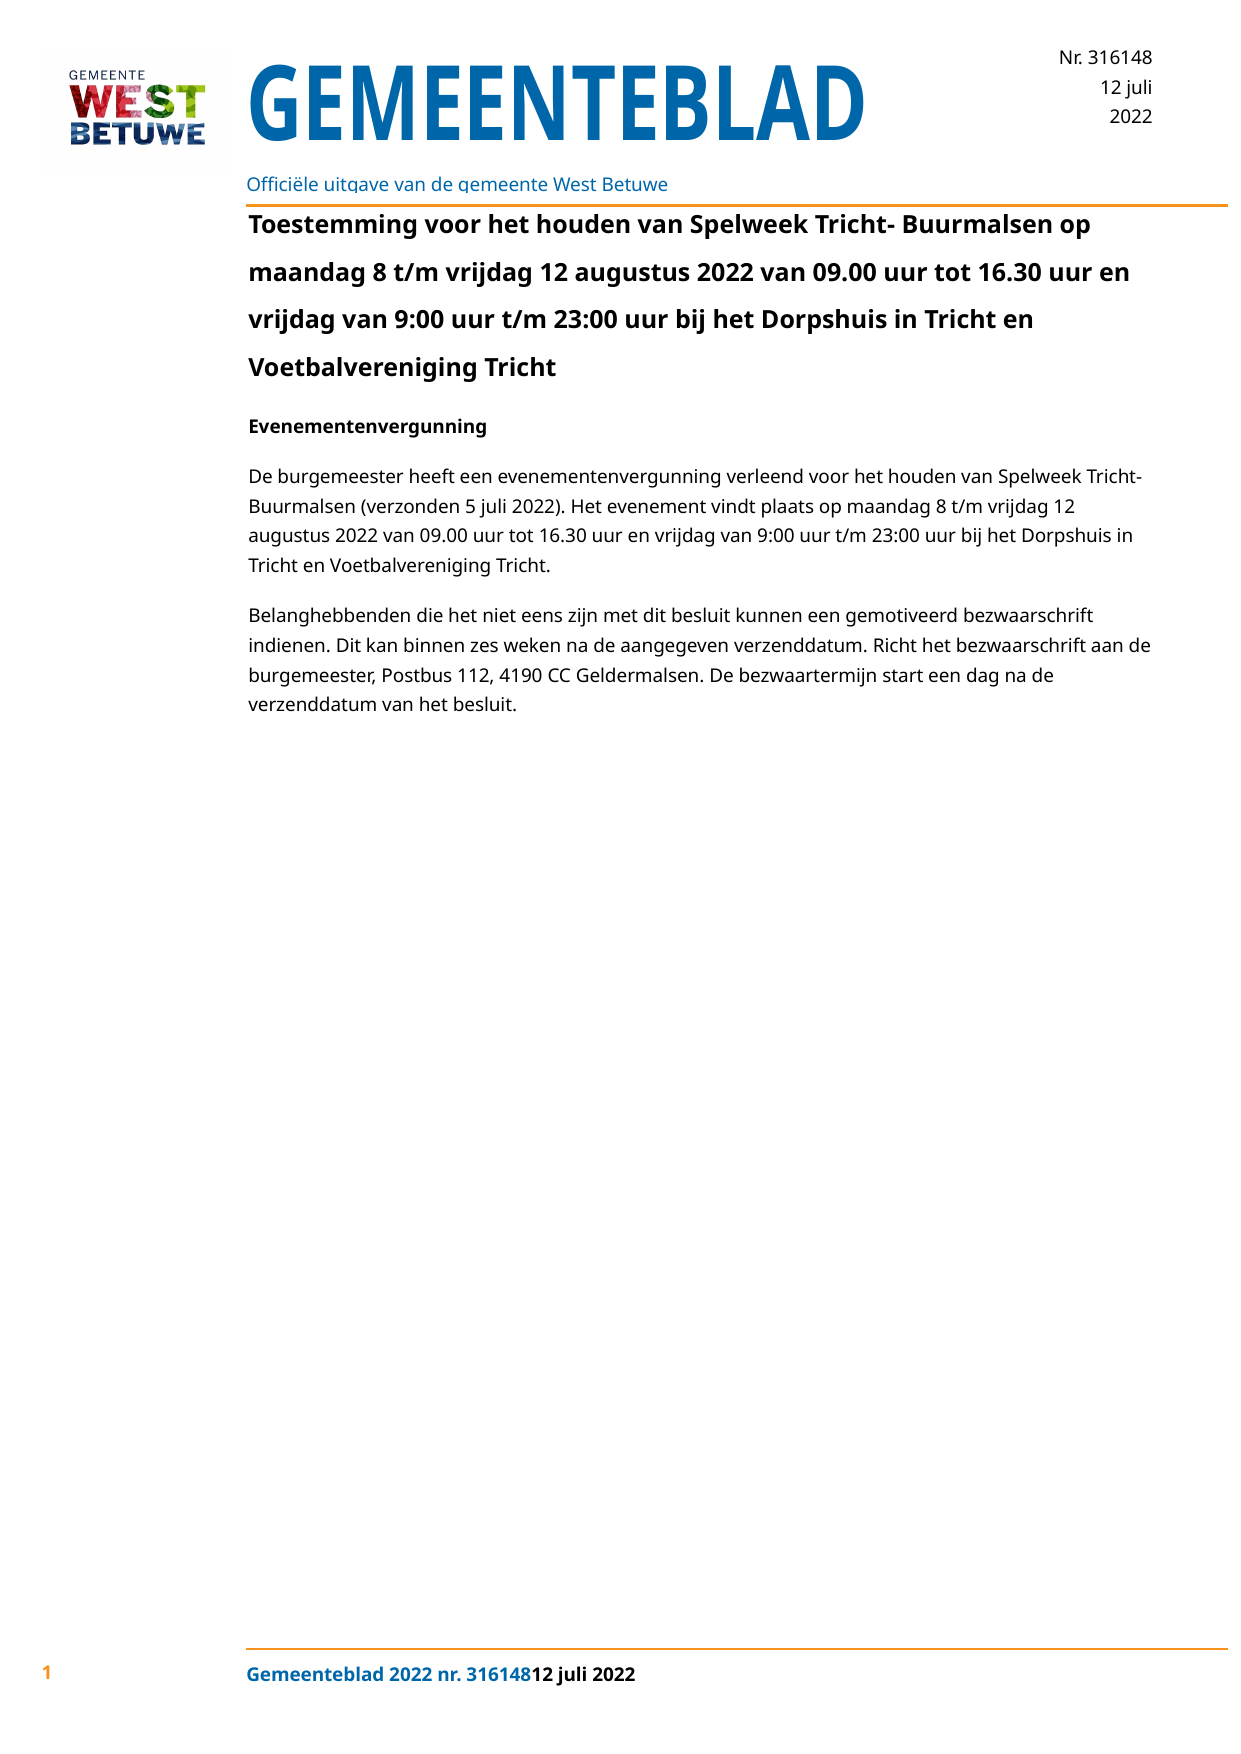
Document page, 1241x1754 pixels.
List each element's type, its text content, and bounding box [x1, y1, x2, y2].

text Evenementenvergunning [248, 413, 1152, 439]
text Toestemming voor het houden van Spelweek Tricht- Buurmalsen op maandag 8 t/m vrijdag 12 augustus 2022 van 09.00 uur tot 16.30 uur en vrijdag van 9:00 uur t/m 23:00 uur bij het Dorpshuis in Tricht en Voetbalvereniging Tricht [248, 207, 1152, 384]
text Belanghebbenden die het niet eens zijn met dit besluit kunnen een gemotiveerd bezwaarschrift indienen. Dit kan binnen zes weken na de aangegeven verzenddatum. Richt het bezwaarschrift aan de burgemeester, Postbus 112, 4190 CC Geldermalsen. De bezwaartermijn start een dag na de verzenddatum van het besluit. [248, 603, 1152, 717]
picture [41, 47, 231, 172]
text De burgemeester heeft een evenementenvergunning verleend voor het houden van Spelweek Tricht- Buurmalsen (verzonden 5 juli 2022). Het evenement vindt plaats op maandag 8 t/m vrijdag 12 augustus 2022 van 09.00 uur tot 16.30 uur en vrijdag van 9:00 uur t/m 23:00 uur bij het Dorpshuis in Tricht en Voetbalvereniging Tricht. [248, 463, 1152, 578]
